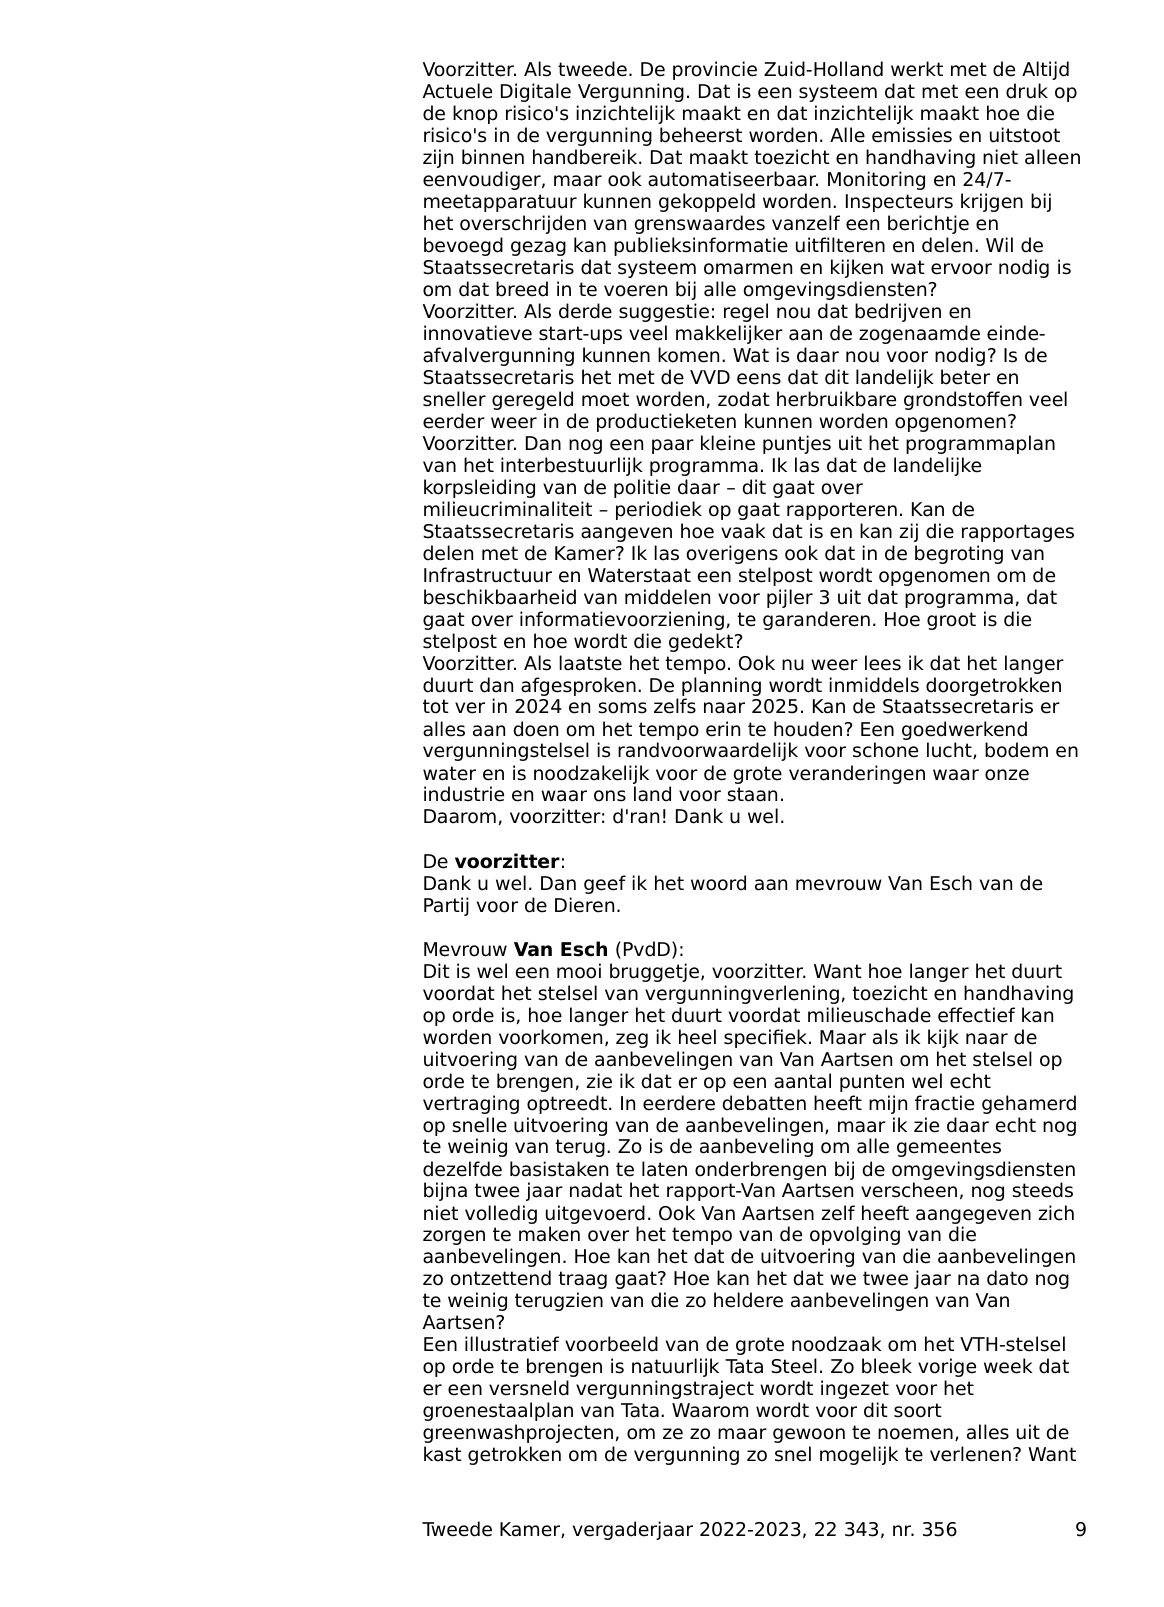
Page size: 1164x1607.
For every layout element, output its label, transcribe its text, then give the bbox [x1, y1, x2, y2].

text Dit is wel een mooi bruggetje, voorzitter. Want hoe langer het duurt voordat het stelsel van vergunningverlening, toezicht en handhaving op orde is, hoe langer het duurt voordat milieuschade effectief kan worden voorkomen, zeg ik heel specifiek. Maar als ik kijk naar de uitvoering van de aanbevelingen van Van Aartsen om het stelsel op orde te brengen, zie ik dat er op een aantal punten wel echt vertraging optreedt. In eerdere debatten heeft mijn fractie gehamerd op snelle uitvoering van de aanbevelingen, maar ik zie daar echt nog te weinig van terug. Zo is de aanbeveling om alle gemeentes dezelfde basistaken te laten onderbrengen bij de omgevingsdiensten bijna twee jaar nadat het rapport-Van Aartsen verscheen, nog steeds niet volledig uitgevoerd. Ook Van Aartsen zelf heeft aangegeven zich zorgen te maken over het tempo van de opvolging van die aanbevelingen. Hoe kan het dat de uitvoering van die aanbevelingen zo ontzettend traag gaat? Hoe kan het dat we twee jaar na dato nog te weinig terugzien van die zo heldere aanbevelingen van Van Aartsen? [422, 961, 1087, 1334]
text Voorzitter. Als laatste het tempo. Ook nu weer lees ik dat het langer duurt dan afgesproken. De planning wordt inmiddels doorgetrokken tot ver in 2024 en soms zelfs naar 2025. Kan de Staatssecretaris er alles aan doen om het tempo erin te houden? Een goedwerkend vergunningstelsel is randvoorwaardelijk voor schone lucht, bodem en water en is noodzakelijk voor de grote veranderingen waar onze industrie en waar ons land voor staan. [422, 652, 1087, 806]
text Voorzitter. Dan nog een paar kleine puntjes uit het programmaplan van het interbestuurlijk programma. Ik las dat de landelijke korpsleiding van de politie daar – dit gaat over milieucriminaliteit – periodiek op gaat rapporteren. Kan de Staatssecretaris aangeven hoe vaak dat is en kan zij die rapportages delen met de Kamer? Ik las overigens ook dat in de begroting van Infrastructuur en Waterstaat een stelpost wordt opgenomen om de beschikbaarheid van middelen voor pijler 3 uit dat programma, dat gaat over informatievoorziening, te garanderen. Hoe groot is die stelpost en hoe wordt die gedekt? [422, 433, 1087, 652]
text Voorzitter. Als derde suggestie: regel nou dat bedrijven en innovatieve start-ups veel makkelijker aan de zogenaamde einde-afvalvergunning kunnen komen. Wat is daar nou voor nodig? Is de Staatssecretaris het met de VVD eens dat dit landelijk beter en sneller geregeld moet worden, zodat herbruikbare grondstoffen veel eerder weer in de productieketen kunnen worden opgenomen? [422, 301, 1087, 433]
text Een illustratief voorbeeld van de grote noodzaak om het VTH-stelsel op orde te brengen is natuurlijk Tata Steel. Zo bleek vorige week dat er een versneld vergunningstraject wordt ingezet voor het groenestaalplan van Tata. Waarom wordt voor dit soort greenwashprojecten, om ze zo maar gewoon te noemen, alles uit de kast getrokken om de vergunning zo snel mogelijk te verlenen? Want [422, 1334, 1087, 1466]
text De voorzitter: [422, 851, 1087, 872]
text Mevrouw Van Esch (PvdD): [422, 939, 1087, 961]
text Voorzitter. Als tweede. De provincie Zuid-Holland werkt met de Altijd Actuele Digitale Vergunning. Dat is een systeem dat met een druk op de knop risico's inzichtelijk maakt en dat inzichtelijk maakt hoe die risico's in de vergunning beheerst worden. Alle emissies en uitstoot zijn binnen handbereik. Dat maakt toezicht en handhaving niet alleen eenvoudiger, maar ook automatiseerbaar. Monitoring en 24/7-meetapparatuur kunnen gekoppeld worden. Inspecteurs krijgen bij het overschrijden van grenswaardes vanzelf een berichtje en bevoegd gezag kan publieksinformatie uitfilteren en delen. Wil de Staatssecretaris dat systeem omarmen en kijken wat ervoor nodig is om dat breed in te voeren bij alle omgevingsdiensten? [422, 59, 1087, 301]
text Dank u wel. Dan geef ik het woord aan mevrouw Van Esch van de Partij voor de Dieren. [422, 872, 1087, 916]
text Daarom, voorzitter: d'ran! Dank u wel. [422, 806, 1087, 828]
